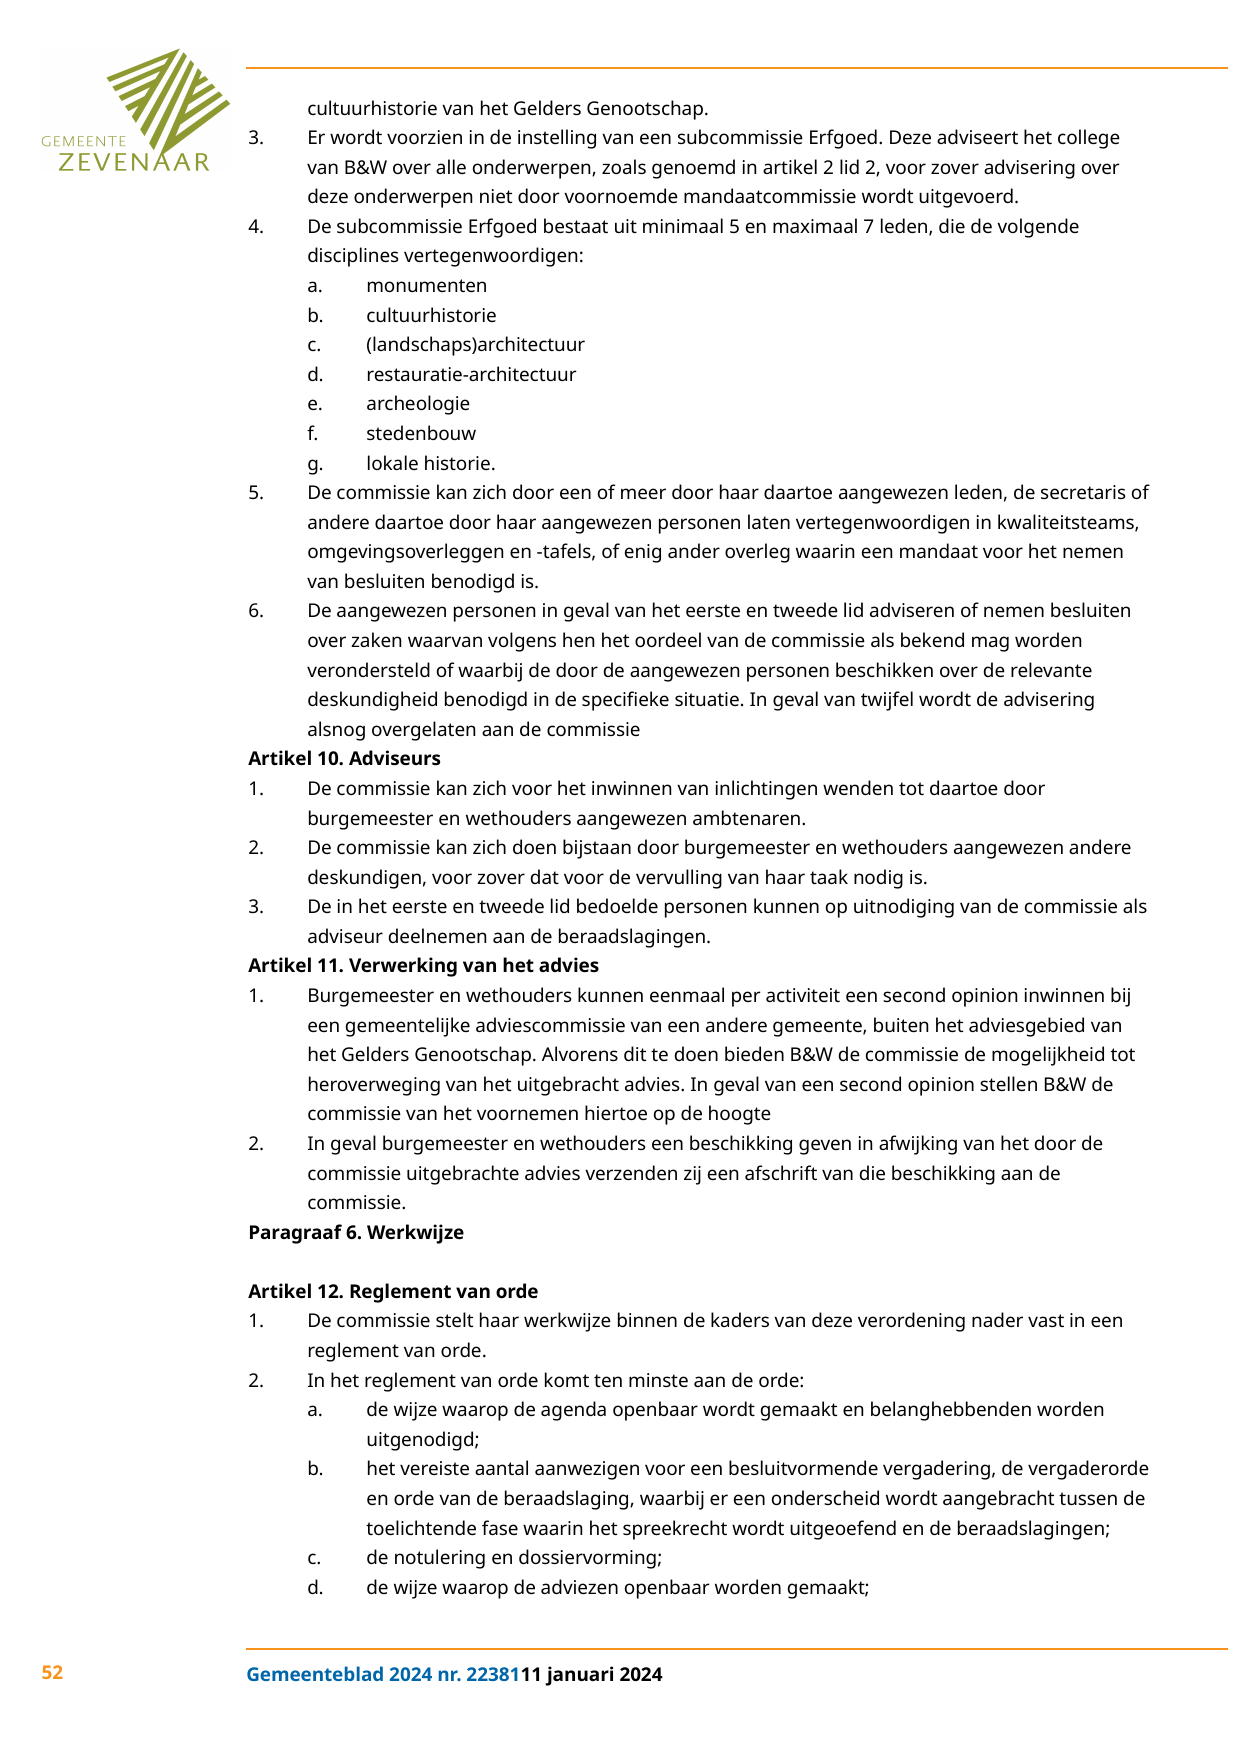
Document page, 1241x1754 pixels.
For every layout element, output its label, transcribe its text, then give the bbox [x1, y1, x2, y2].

list lokale historie. [307, 450, 1152, 476]
list In het reglement van orde komt ten minste aan de orde: [248, 1367, 1152, 1393]
list monumenten [307, 272, 1152, 298]
list De subcommissie Erfgoed bestaat uit minimaal 5 en maximaal 7 leden, die de volgende disciplines vertegenwoordigen: [248, 213, 1152, 268]
text Artikel 11. Verwerking van het advies [248, 953, 1152, 978]
list De commissie kan zich doen bijstaan door burgemeester en wethouders aangewezen andere deskundigen, voor zover dat voor de vervulling van haar taak nodig is. [248, 834, 1152, 890]
list restauratie-architectuur [307, 361, 1152, 387]
list stedenbouw [307, 420, 1152, 446]
list cultuurhistorie van het Gelders Genootschap. [248, 95, 1152, 121]
list Er wordt voorzien in de instelling van een subcommissie Erfgoed. Deze adviseert het college van B&W over alle onderwerpen, zoals genoemd in artikel 2 lid 2, voor zover advisering over deze onderwerpen niet door voornoemde mandaatcommissie wordt uitgevoerd. [248, 124, 1152, 209]
list cultuurhistorie [307, 302, 1152, 328]
text Artikel 10. Adviseurs [248, 746, 1152, 771]
list In geval burgemeester en wethouders een beschikking geven in afwijking van het door de commissie uitgebrachte advies verzenden zij een afschrift van die beschikking aan de commissie. [248, 1130, 1152, 1215]
list (landschaps)architectuur [307, 331, 1152, 357]
list Burgemeester en wethouders kunnen eenmaal per activiteit een second opinion inwinnen bij een gemeentelijke adviescommissie van een andere gemeente, buiten het adviesgebied van het Gelders Genootschap. Alvorens dit te doen bieden B&W de commissie de mogelijkheid tot heroverweging van het uitgebracht advies. In geval van een second opinion stellen B&W de commissie van het voornemen hiertoe op de hoogte [248, 982, 1152, 1126]
picture [41, 47, 231, 172]
text Artikel 12. Reglement van orde [248, 1278, 1152, 1304]
list De commissie kan zich voor het inwinnen van inlichtingen wenden tot daartoe door burgemeester en wethouders aangewezen ambtenaren. [248, 775, 1152, 831]
list De in het eerste en tweede lid bedoelde personen kunnen op uitnodiging van de commissie als adviseur deelnemen aan de beraadslagingen. [248, 893, 1152, 949]
list de wijze waarop de adviezen openbaar worden gemaakt; [307, 1574, 1152, 1600]
list De commissie kan zich door een of meer door haar daartoe aangewezen leden, de secretaris of andere daartoe door haar aangewezen personen laten vertegenwoordigen in kwaliteitsteams, omgevingsoverleggen en -tafels, of enig ander overleg waarin een mandaat voor het nemen van besluiten benodigd is. [248, 479, 1152, 594]
list archeologie [307, 391, 1152, 416]
text Paragraaf 6. Werkwijze [248, 1219, 1152, 1245]
list De commissie stelt haar werkwijze binnen de kaders van deze verordening nader vast in een reglement van orde. [248, 1308, 1152, 1363]
list de wijze waarop de agenda openbaar wordt gemaakt en belanghebbenden worden uitgenodigd; [307, 1396, 1152, 1452]
list de notulering en dossiervorming; [307, 1544, 1152, 1570]
list het vereiste aantal aanwezigen voor een besluitvormende vergadering, de vergaderorde en orde van de beraadslaging, waarbij er een onderscheid wordt aangebracht tussen de toelichtende fase waarin het spreekrecht wordt uitgeoefend en de beraadslagingen; [307, 1456, 1152, 1541]
list De aangewezen personen in geval van het eerste en tweede lid adviseren of nemen besluiten over zaken waarvan volgens hen het oordeel van de commissie als bekend mag worden verondersteld of waarbij de door de aangewezen personen beschikken over de relevante deskundigheid benodigd in de specifieke situatie. In geval van twijfel wordt de advisering alsnog overgelaten aan de commissie [248, 598, 1152, 742]
